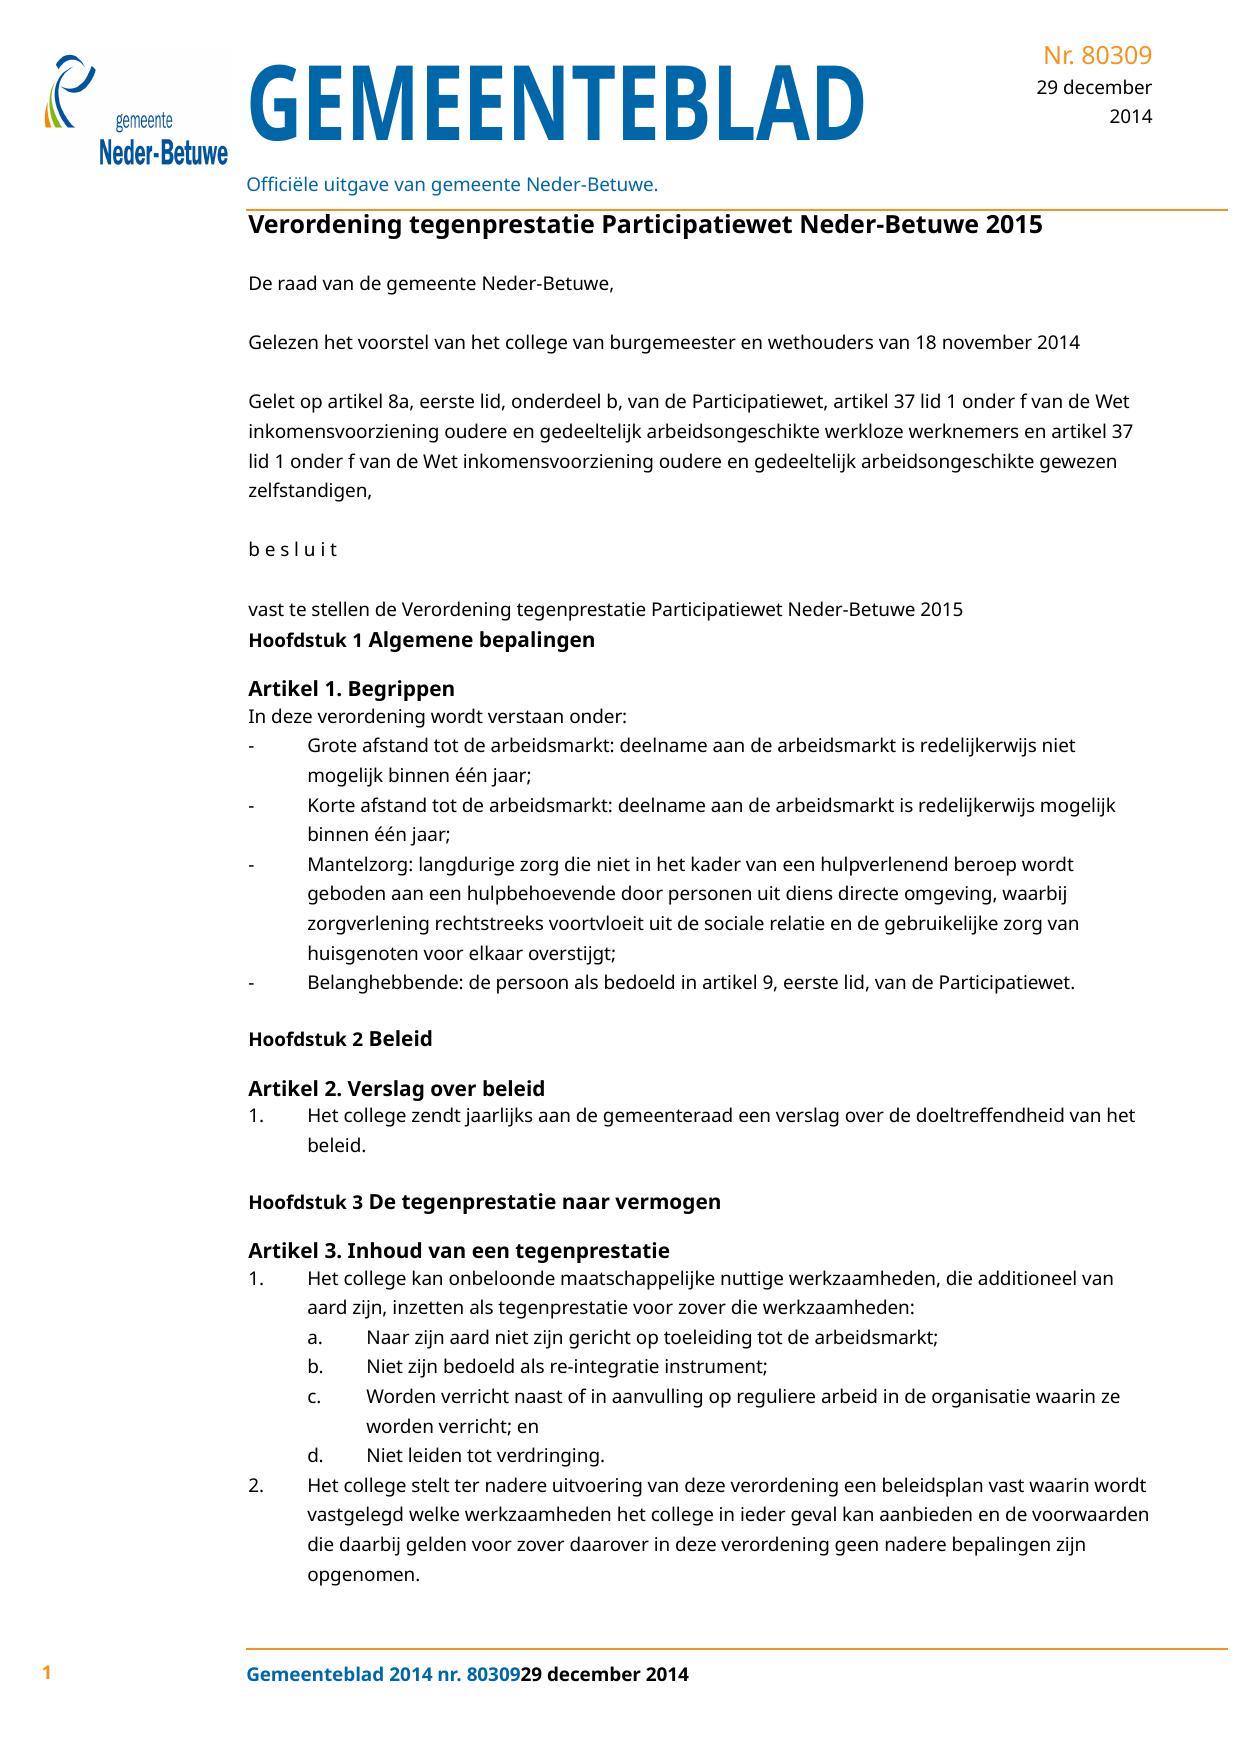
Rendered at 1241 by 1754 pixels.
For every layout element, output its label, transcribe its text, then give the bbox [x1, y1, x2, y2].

text b e s l u i t [248, 537, 1152, 562]
text In deze verordening wordt verstaan onder: [248, 703, 1152, 729]
text Gelezen het voorstel van het college van burgemeester en wethouders van 18 november 2014 [248, 329, 1152, 355]
text vast te stellen de Verordening tegenprestatie Participatiewet Neder-Betuwe 2015 [248, 596, 1152, 621]
list Het college zendt jaarlijks aan de gemeenteraad een verslag over de doeltreffendheid van het beleid. [248, 1102, 1152, 1158]
text Gelet op artikel 8a, eerste lid, onderdeel b, van de Participatiewet, artikel 37 lid 1 onder f van de Wet inkomensvoorziening oudere en gedeeltelijk arbeidsongeschikte werkloze werknemers en artikel 37 lid 1 onder f van de Wet inkomensvoorziening oudere en gedeeltelijk arbeidsongeschikte gewezen zelfstandigen, [248, 389, 1152, 503]
list Grote afstand tot de arbeidsmarkt: deelname aan de arbeidsmarkt is redelijkerwijs niet mogelijk binnen één jaar; [248, 733, 1152, 788]
text Artikel 1. Begrippen [248, 674, 1152, 703]
text Hoofdstuk 3 De tegenprestatie naar vermogen [248, 1187, 1152, 1216]
text Verordening tegenprestatie Participatiewet Neder-Betuwe 2015 [248, 211, 1152, 241]
list Niet zijn bedoeld als re-integratie instrument; [307, 1354, 1152, 1379]
text Artikel 2. Verslag over beleid [248, 1074, 1152, 1102]
list Naar zijn aard niet zijn gericht op toeleiding tot de arbeidsmarkt; [307, 1324, 1152, 1350]
list Mantelzorg: langdurige zorg die niet in het kader van een hulpverlenend beroep wordt geboden aan een hulpbehoevende door personen uit diens directe omgeving, waarbij zorgverlening rechtstreeks voortvloeit uit de sociale relatie en de gebruikelijke zorg van huisgenoten voor elkaar overstijgt; [248, 851, 1152, 965]
list Belanghebbende: de persoon als bedoeld in artikel 9, eerste lid, van de Participatiewet. [248, 969, 1152, 995]
list Niet leiden tot verdringing. [307, 1442, 1152, 1468]
list Het college stelt ter nadere uitvoering van deze verordening een beleidsplan vast waarin wordt vastgelegd welke werkzaamheden het college in ieder geval kan aanbieden en de voorwaarden die daarbij gelden voor zover daarover in deze verordening geen nadere bepalingen zijn opgenomen. [248, 1472, 1152, 1586]
list Het college kan onbeloonde maatschappelijke nuttige werkzaamheden, die additioneel van aard zijn, inzetten als tegenprestatie voor zover die werkzaamheden: [248, 1265, 1152, 1320]
picture [41, 47, 231, 172]
list Korte afstand tot de arbeidsmarkt: deelname aan de arbeidsmarkt is redelijkerwijs mogelijk binnen één jaar; [248, 792, 1152, 847]
text Hoofdstuk 2 Beleid [248, 1024, 1152, 1053]
text Artikel 3. Inhoud van een tegenprestatie [248, 1236, 1152, 1265]
list Worden verricht naast of in aanvulling op reguliere arbeid in de organisatie waarin ze worden verricht; en [307, 1383, 1152, 1438]
text Hoofdstuk 1 Algemene bepalingen [248, 625, 1152, 654]
text De raad van de gemeente Neder-Betuwe, [248, 270, 1152, 296]
